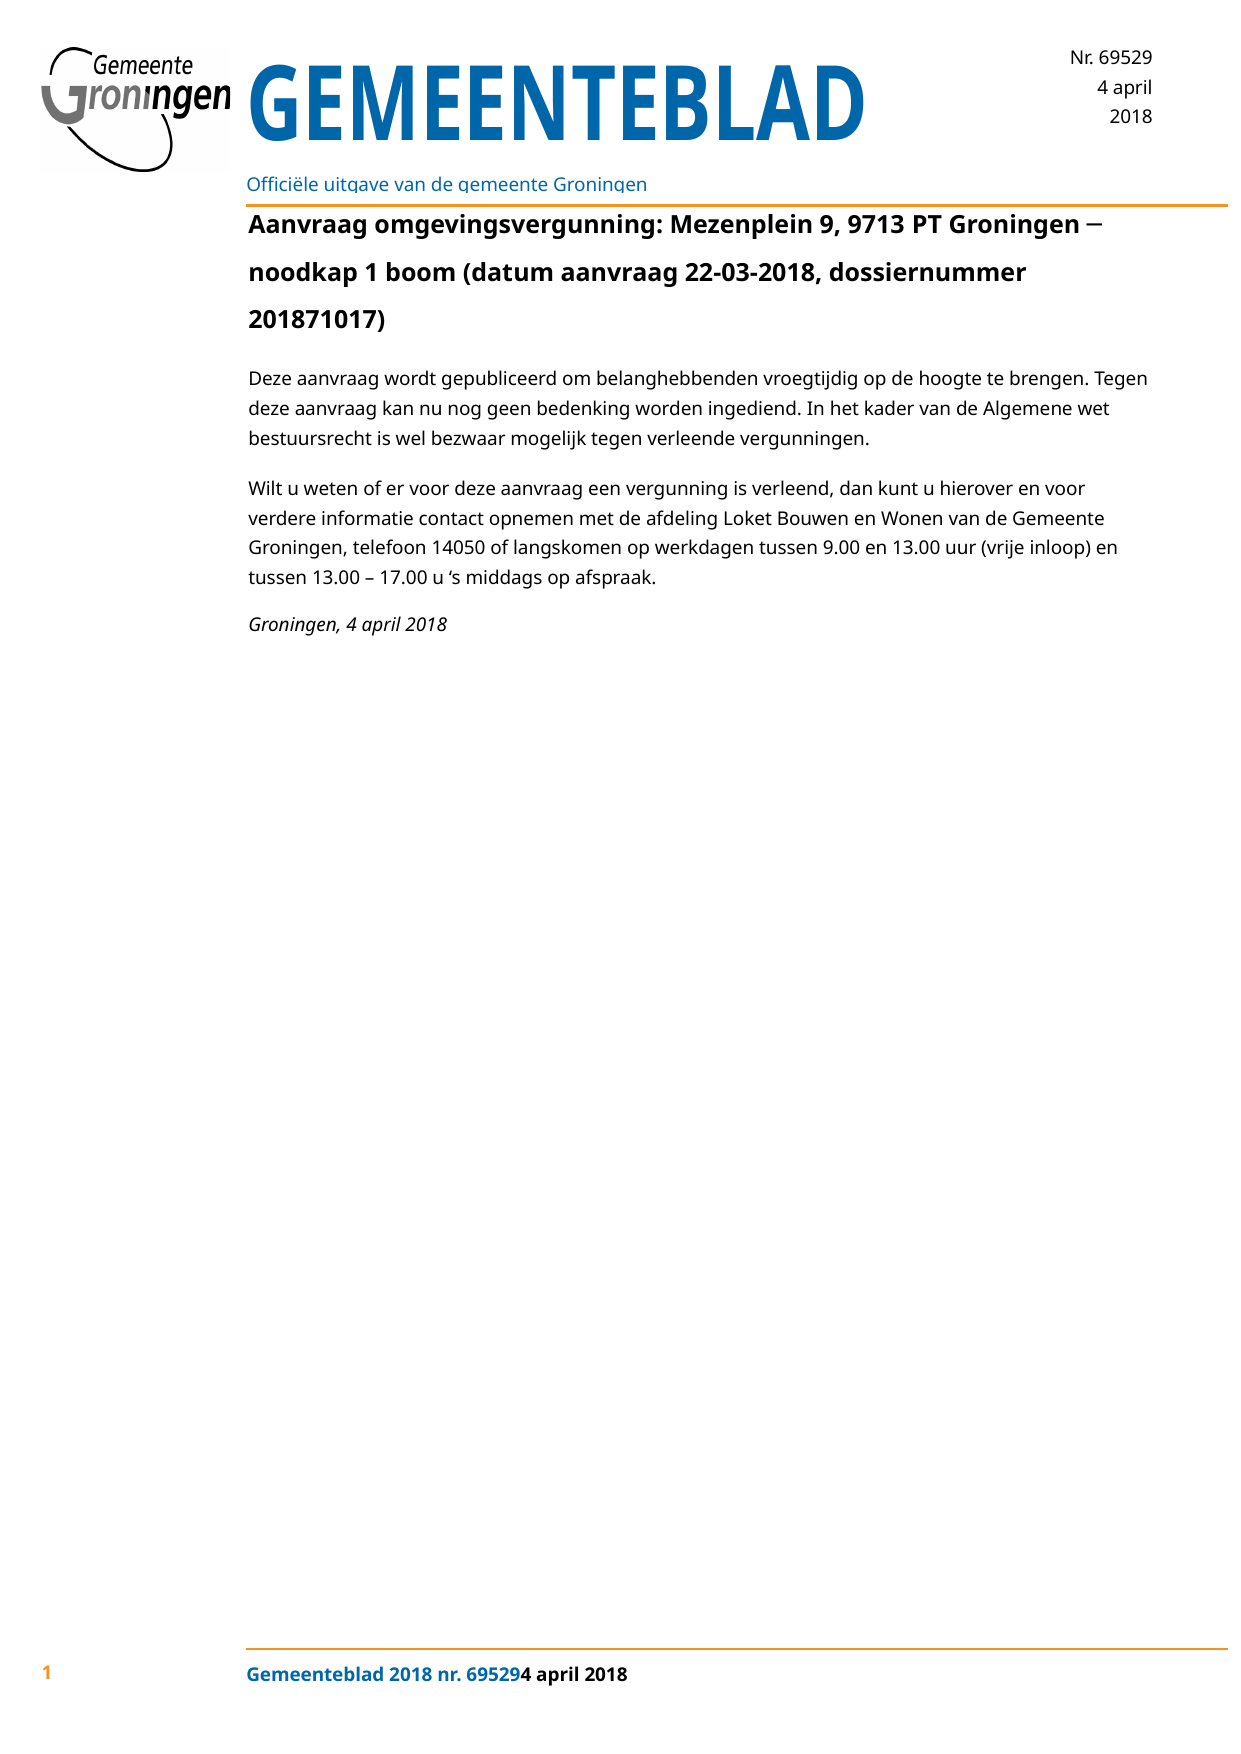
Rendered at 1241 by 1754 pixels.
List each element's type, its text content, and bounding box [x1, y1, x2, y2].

text Wilt u weten of er voor deze aanvraag een vergunning is verleend, dan kunt u hierover en voor verdere informatie contact opnemen met de afdeling Loket Bouwen en Wonen van de Gemeente Groningen, telefoon 14050 of langskomen op werkdagen tussen 9.00 en 13.00 uur (vrije inloop) en tussen 13.00 – 17.00 u ‘s middags op afspraak. [248, 475, 1152, 589]
text Deze aanvraag wordt gepubliceerd om belanghebbenden vroegtijdig op de hoogte te brengen. Tegen deze aanvraag kan nu nog geen bedenking worden ingediend. In het kader van de Algemene wet bestuursrecht is wel bezwaar mogelijk tegen verleende vergunningen. [248, 366, 1152, 450]
text Groningen, 4 april 2018 [248, 612, 1152, 637]
text Aanvraag omgevingsvergunning: Mezenplein 9, 9713 PT Groningen ─ noodkap 1 boom (datum aanvraag 22-03-2018, dossiernummer 201871017) [248, 207, 1152, 336]
picture [41, 47, 231, 172]
